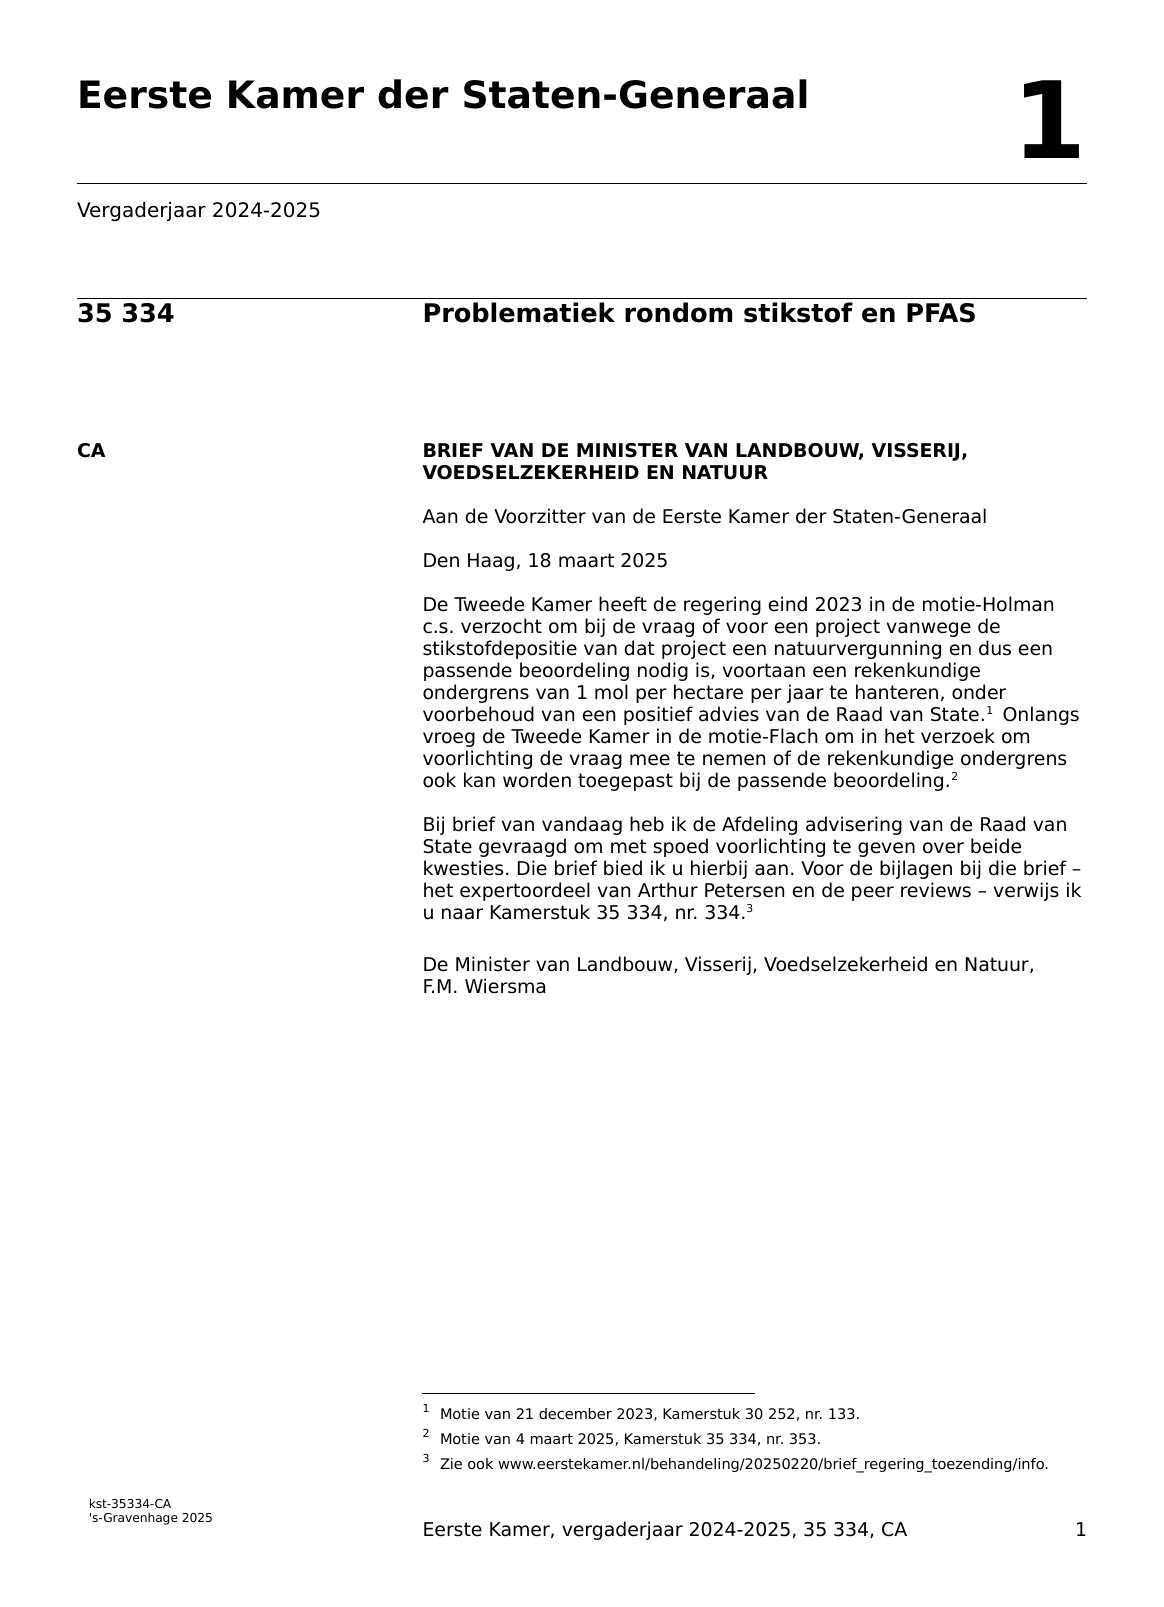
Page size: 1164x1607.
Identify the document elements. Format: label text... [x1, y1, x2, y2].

text kst-35334-CA [88, 1497, 323, 1511]
text 's-Gravenhage 2025 [88, 1511, 323, 1525]
text De Tweede Kamer heeft de regering eind 2023 in de motie-Holman c.s. verzocht om bij de vraag of voor een project vanwege de stikstofdepositie van dat project een natuurvergunning en dus een passende beoordeling nodig is, voortaan een rekenkundige ondergrens van 1 mol per hectare per jaar te hanteren, onder voorbehoud van een positief advies van de Raad van State. Onlangs vroeg de Tweede Kamer in de motie-Flach om in het verzoek om voorlichting de vraag mee te nemen of de rekenkundige ondergrens ook kan worden toegepast bij de passende beoordeling. [422, 594, 1087, 792]
table_cell Vergaderjaar 2024-2025 [77, 184, 1087, 298]
text Den Haag, 18 maart 2025 [422, 550, 1087, 572]
text Aan de Voorzitter van de Eerste Kamer der Staten-Generaal [422, 506, 1087, 528]
text Zie ook www.eerstekamer.nl/behandeling/20250220/brief_regering_toezending/info. [422, 1452, 1087, 1474]
table_header 1 [886, 59, 1087, 183]
text De Minister van Landbouw, Visserij, Voedselzekerheid en Natuur, F.M. Wiersma [422, 954, 1087, 998]
text Motie van 21 december 2023, Kamerstuk 30 252, nr. 133. [422, 1402, 1087, 1424]
table_header Eerste Kamer der Staten-Generaal [77, 59, 886, 183]
subtitle CA BRIEF VAN DE MINISTER VAN LANDBOUW, VISSERIJ, VOEDSELZEKERHEID EN NATUUR [77, 440, 1087, 484]
text Motie van 4 maart 2025, Kamerstuk 35 334, nr. 353. [422, 1427, 1087, 1449]
text Bij brief van vandaag heb ik de Afdeling advisering van de Raad van State gevraagd om met spoed voorlichting te geven over beide kwesties. Die brief bied ik u hierbij aan. Voor de bijlagen bij die brief – het expertoordeel van Arthur Petersen en de peer reviews – verwijs ik u naar Kamerstuk 35 334, nr. 334. [422, 814, 1087, 924]
subtitle 35 334 Problematiek rondom stikstof en PFAS [77, 299, 1087, 329]
